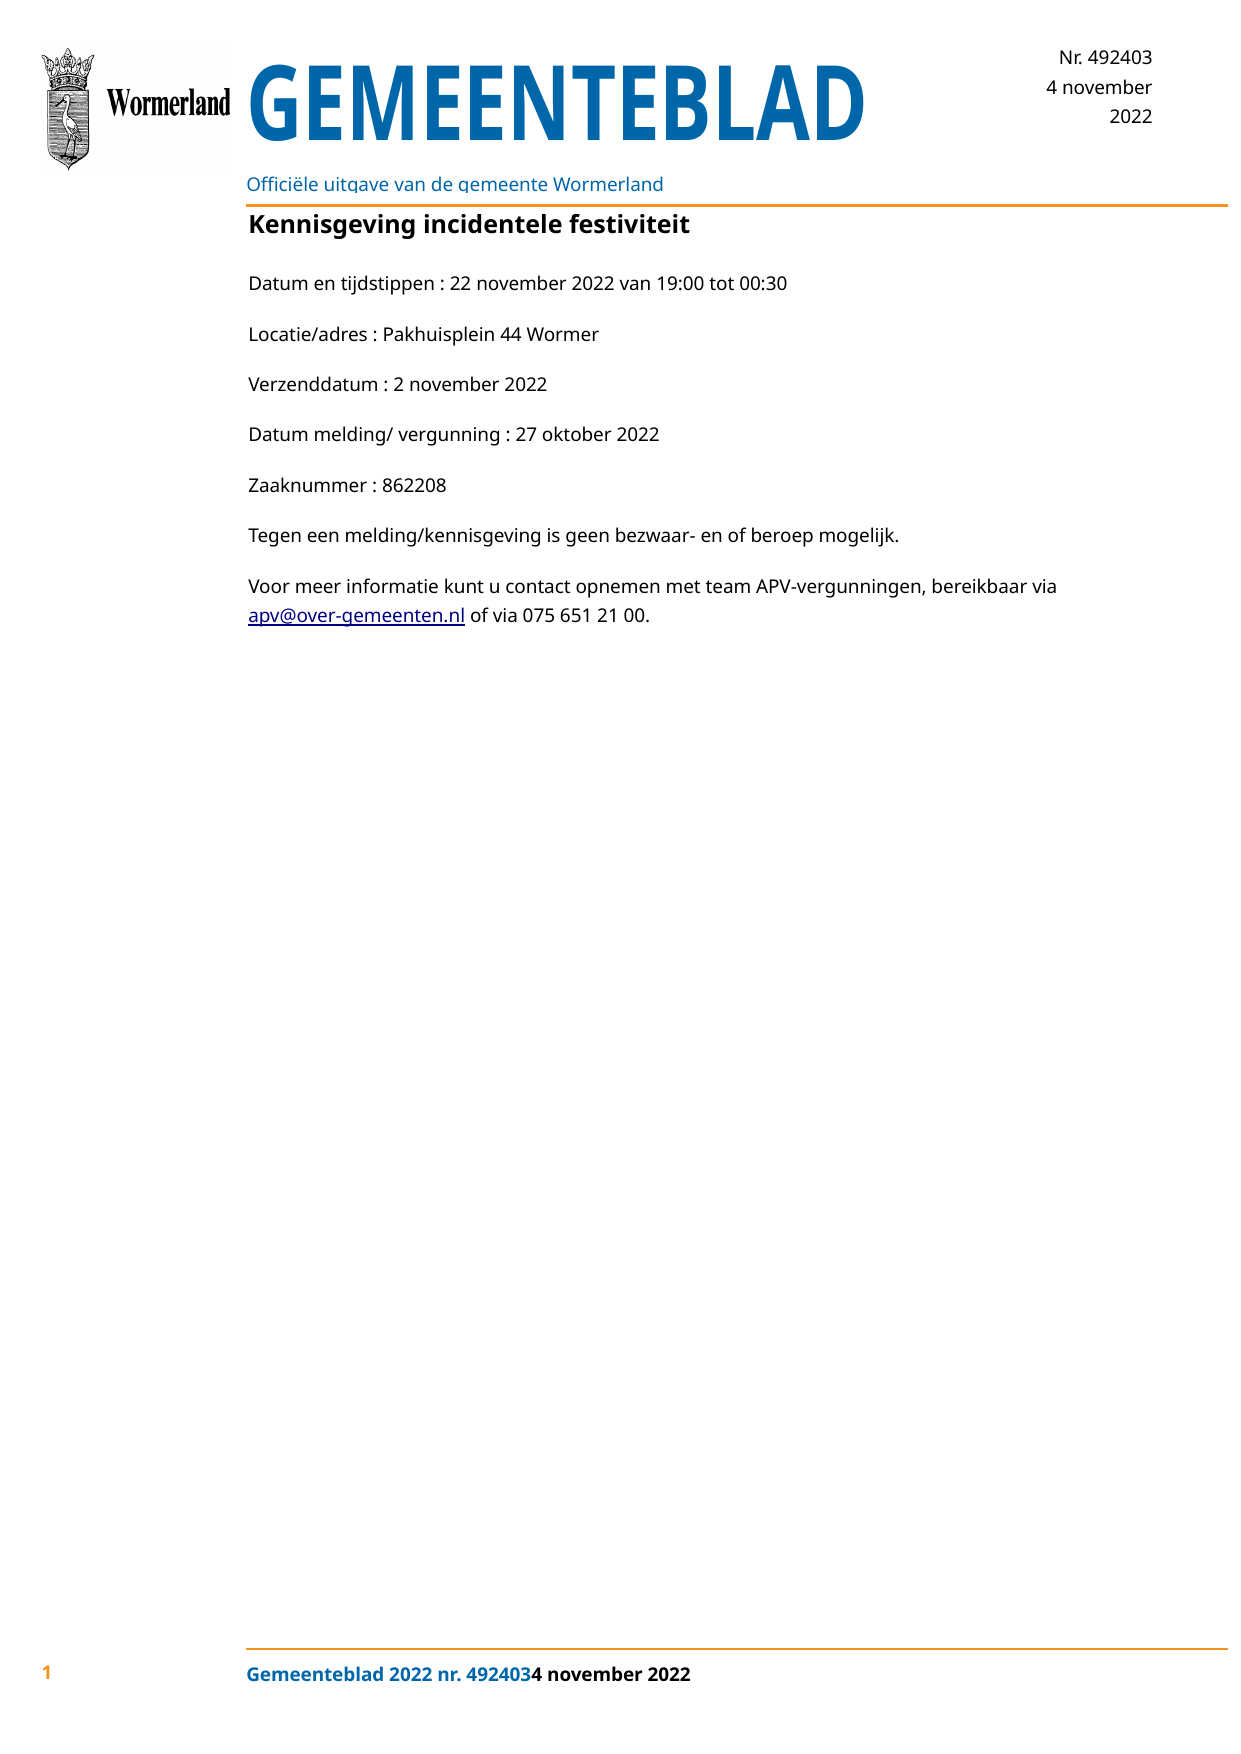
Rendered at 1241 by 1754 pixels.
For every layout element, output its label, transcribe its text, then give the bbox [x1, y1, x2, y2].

text Verzenddatum : 2 november 2022 [248, 371, 1152, 397]
text Tegen een melding/kennisgeving is geen bezwaar- en of beroep mogelijk. [248, 522, 1152, 548]
picture [41, 47, 231, 172]
text Zaaknummer : 862208 [248, 472, 1152, 498]
text Datum en tijdstippen : 22 november 2022 van 19:00 tot 00:30 [248, 270, 1152, 296]
text Locatie/adres : Pakhuisplein 44 Wormer [248, 321, 1152, 346]
text Voor meer informatie kunt u contact opnemen met team APV-vergunningen, bereikbaar via apv@over-gemeenten.nl of via 075 651 21 00. [248, 573, 1152, 628]
text Kennisgeving incidentele festiviteit [248, 207, 1152, 241]
text Datum melding/ vergunning : 27 oktober 2022 [248, 422, 1152, 447]
